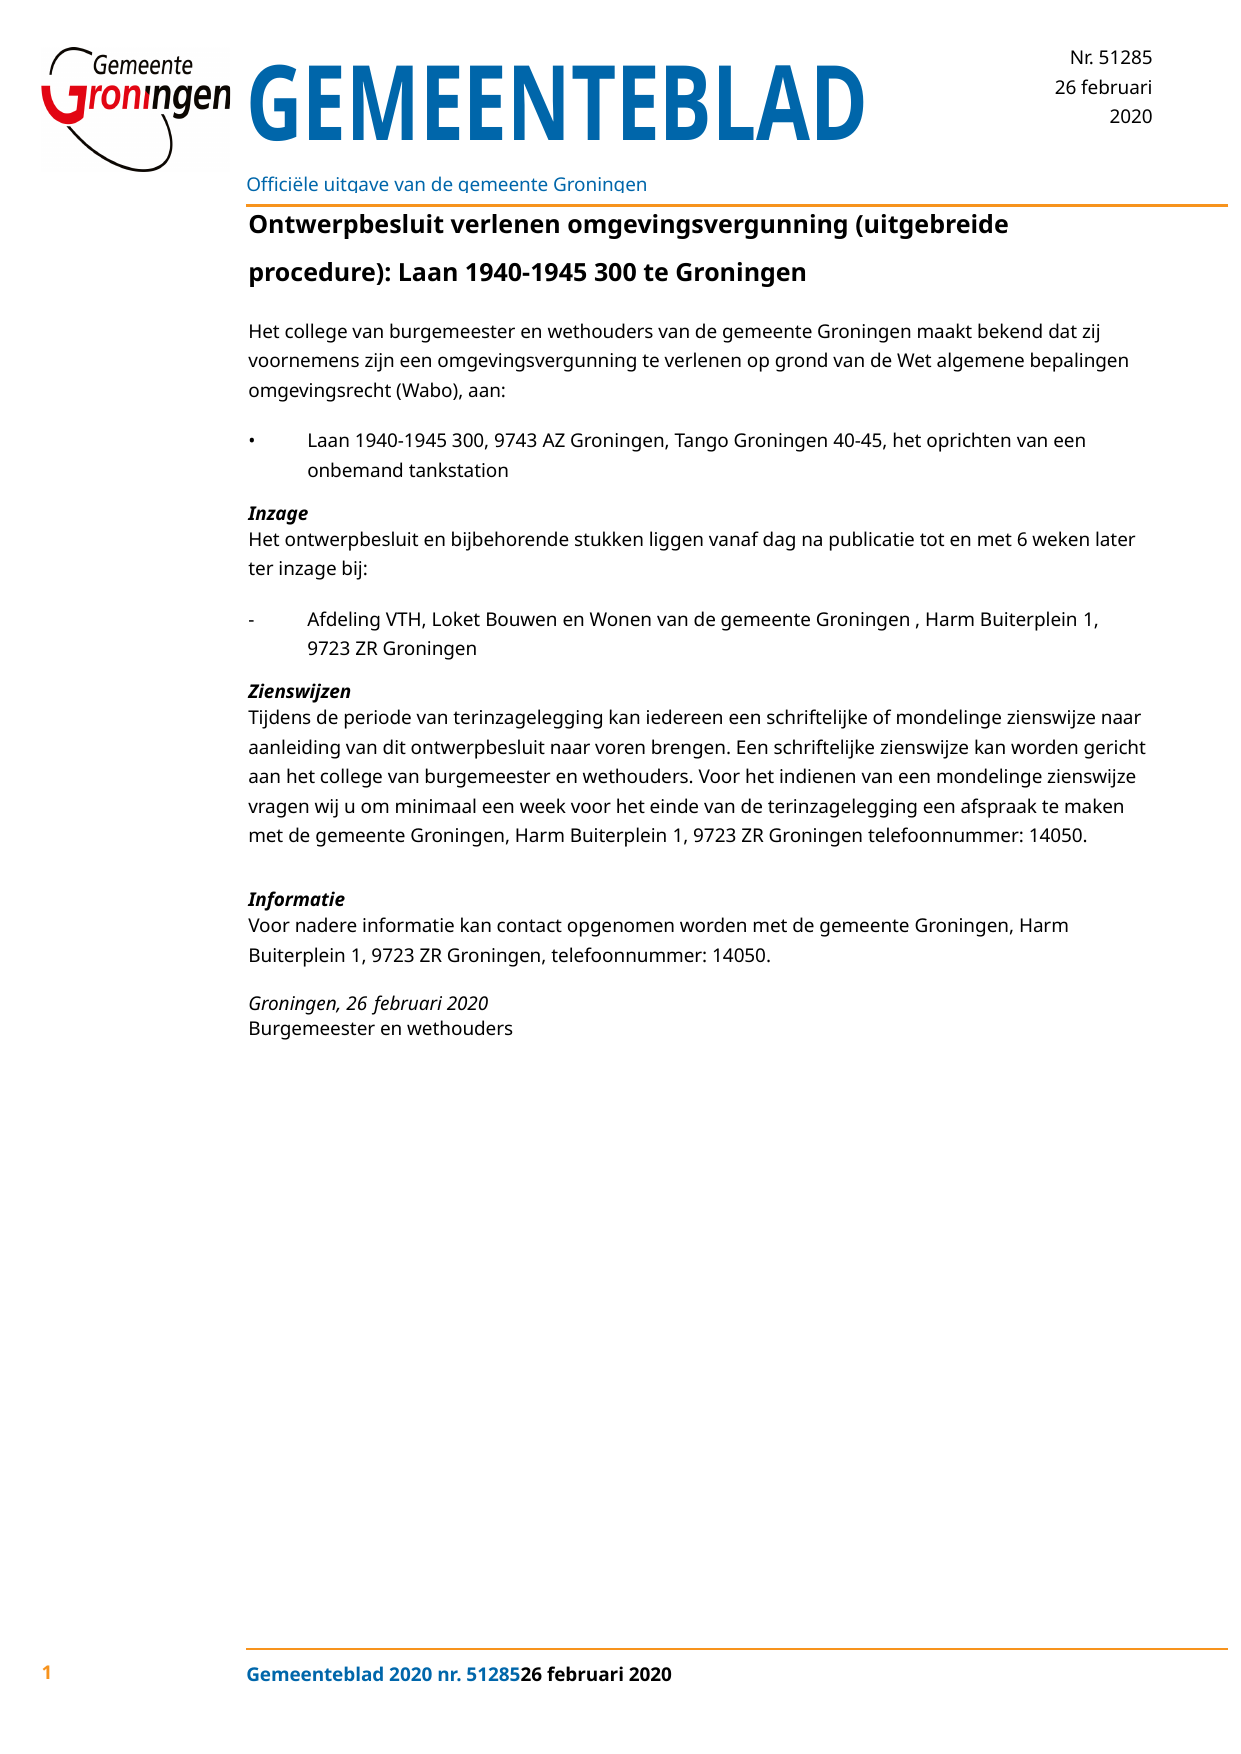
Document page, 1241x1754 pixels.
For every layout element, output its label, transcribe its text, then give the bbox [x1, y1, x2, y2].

text Informatie [248, 887, 1152, 912]
text Groningen, 26 februari 2020 [248, 990, 1152, 1016]
text Inzage [248, 500, 1152, 526]
text Het ontwerpbesluit en bijbehorende stukken liggen vanaf dag na publicatie tot en met 6 weken later ter inzage bij: [248, 526, 1152, 581]
text Tijdens de periode van terinzagelegging kan iedereen een schriftelijke of mondelinge zienswijze naar aanleiding van dit ontwerpbesluit naar voren brengen. Een schriftelijke zienswijze kan worden gericht aan het college van burgemeester en wethouders. Voor het indienen van een mondelinge zienswijze vragen wij u om minimaal een week voor het einde van de terinzagelegging een afspraak te maken met de gemeente Groningen, Harm Buiterplein 1, 9723 ZR Groningen telefoonnummer: 14050. [248, 704, 1152, 848]
text Ontwerpbesluit verlenen omgevingsvergunning (uitgebreide procedure): Laan 1940-1945 300 te Groningen [248, 207, 1152, 288]
text Het college van burgemeester en wethouders van de gemeente Groningen maakt bekend dat zij voornemens zijn een omgevingsvergunning te verlenen op grond van de Wet algemene bepalingen omgevingsrecht (Wabo), aan: [248, 318, 1152, 403]
text Burgemeester en wethouders [248, 1016, 1152, 1041]
list Afdeling VTH, Loket Bouwen en Wonen van de gemeente Groningen , Harm Buiterplein 1, 9723 ZR Groningen [248, 606, 1152, 661]
list Laan 1940-1945 300, 9743 AZ Groningen, Tango Groningen 40-45, het oprichten van een onbemand tankstation [248, 427, 1152, 483]
picture [41, 47, 231, 172]
text Zienswijzen [248, 679, 1152, 704]
text Voor nadere informatie kan contact opgenomen worden met de gemeente Groningen, Harm Buiterplein 1, 9723 ZR Groningen, telefoonnummer: 14050. [248, 912, 1152, 968]
